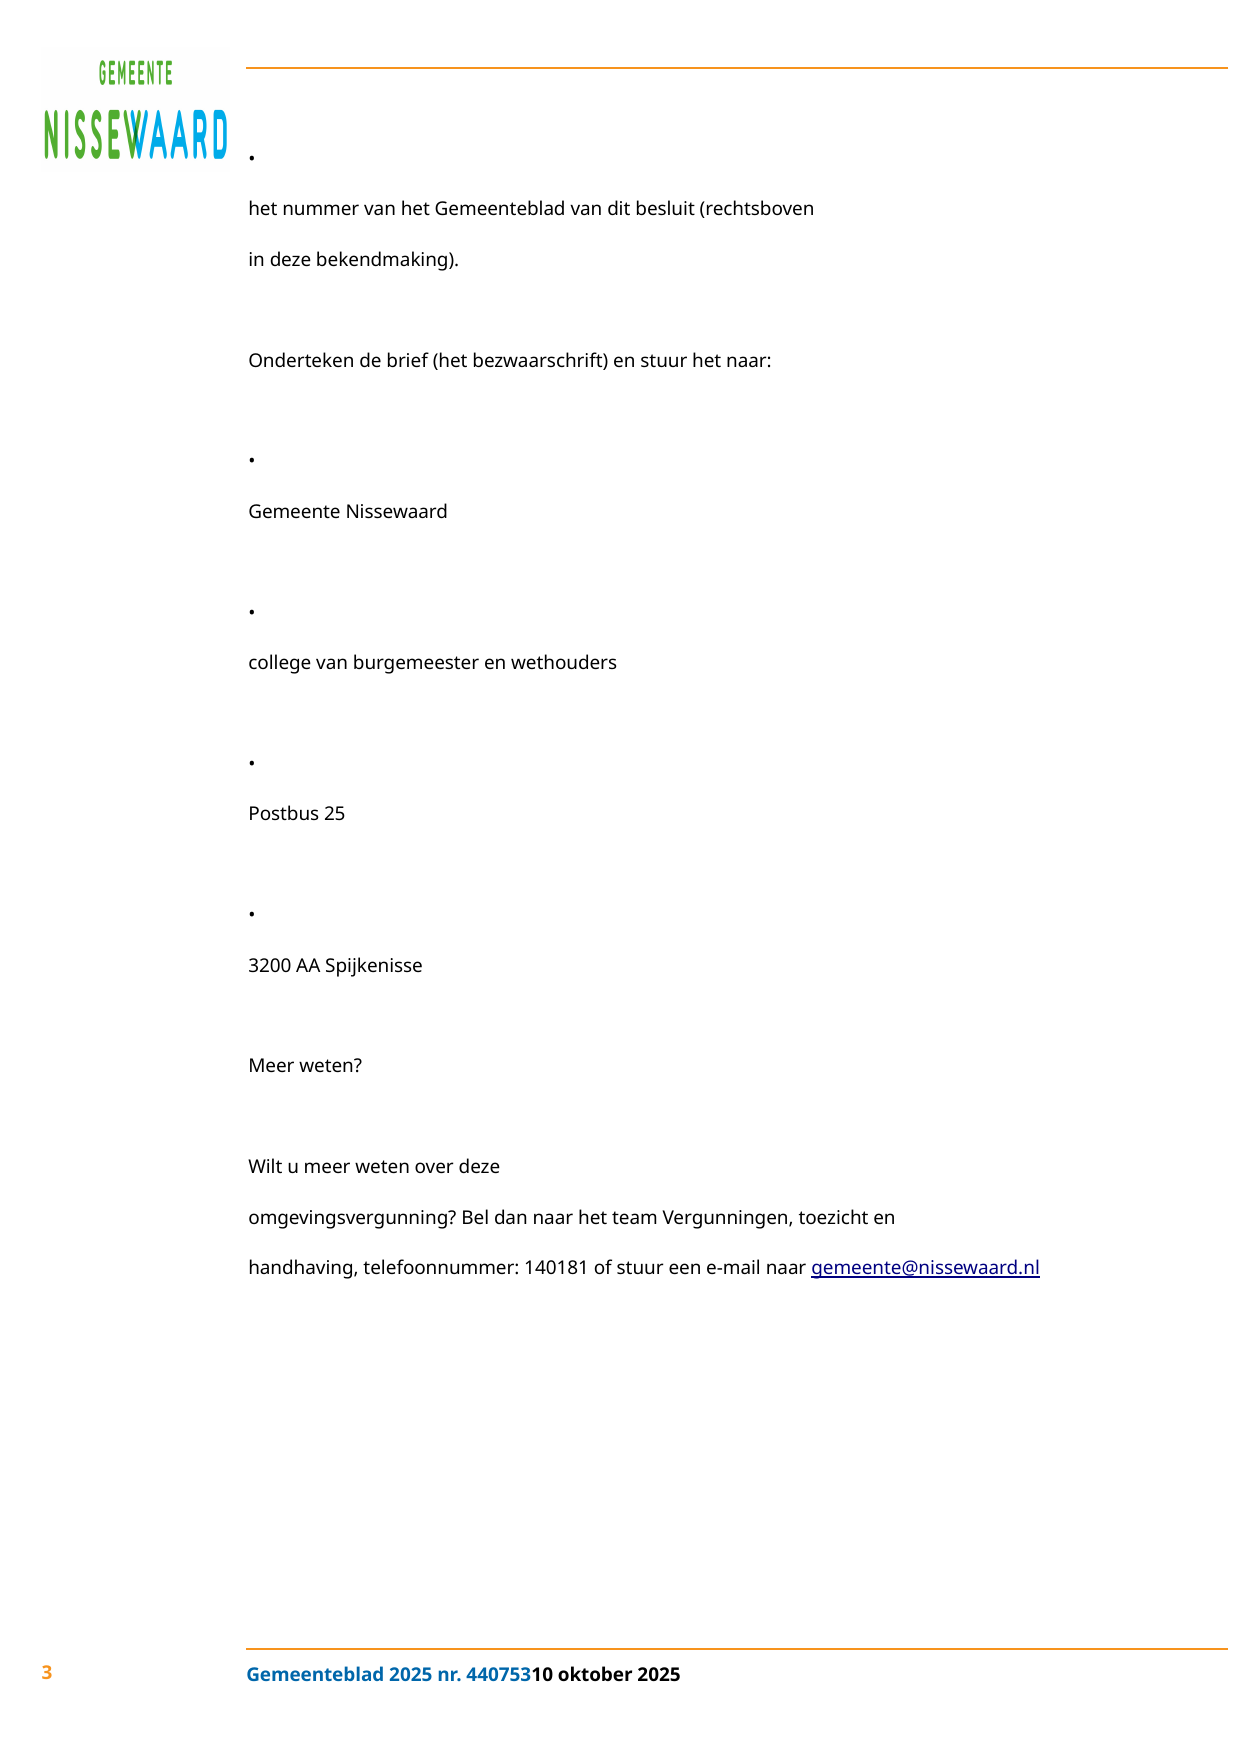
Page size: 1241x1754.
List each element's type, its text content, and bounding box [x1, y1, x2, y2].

text • [248, 145, 1152, 171]
text omgevingsvergunning? Bel dan naar het team Vergunningen, toezicht en [248, 1204, 1152, 1230]
text college van burgemeester en wethouders [248, 649, 1152, 675]
text • [248, 448, 1152, 473]
text Postbus 25 [248, 801, 1152, 826]
picture [41, 47, 231, 172]
text Wilt u meer weten over deze [248, 1153, 1152, 1179]
text in deze bekendmaking). [248, 246, 1152, 272]
text Meer weten? [248, 1053, 1152, 1078]
text • [248, 599, 1152, 625]
text Gemeente Nissewaard [248, 498, 1152, 524]
text Onderteken de brief (het bezwaarschrift) en stuur het naar: [248, 347, 1152, 373]
text handhaving, telefoonnummer: 140181 of stuur een e-mail naar gemeente@nissewaard.nl [248, 1254, 1152, 1280]
text 3200 AA Spijkenisse [248, 952, 1152, 978]
text • [248, 901, 1152, 927]
text het nummer van het Gemeenteblad van dit besluit (rechtsboven [248, 196, 1152, 221]
text • [248, 750, 1152, 776]
